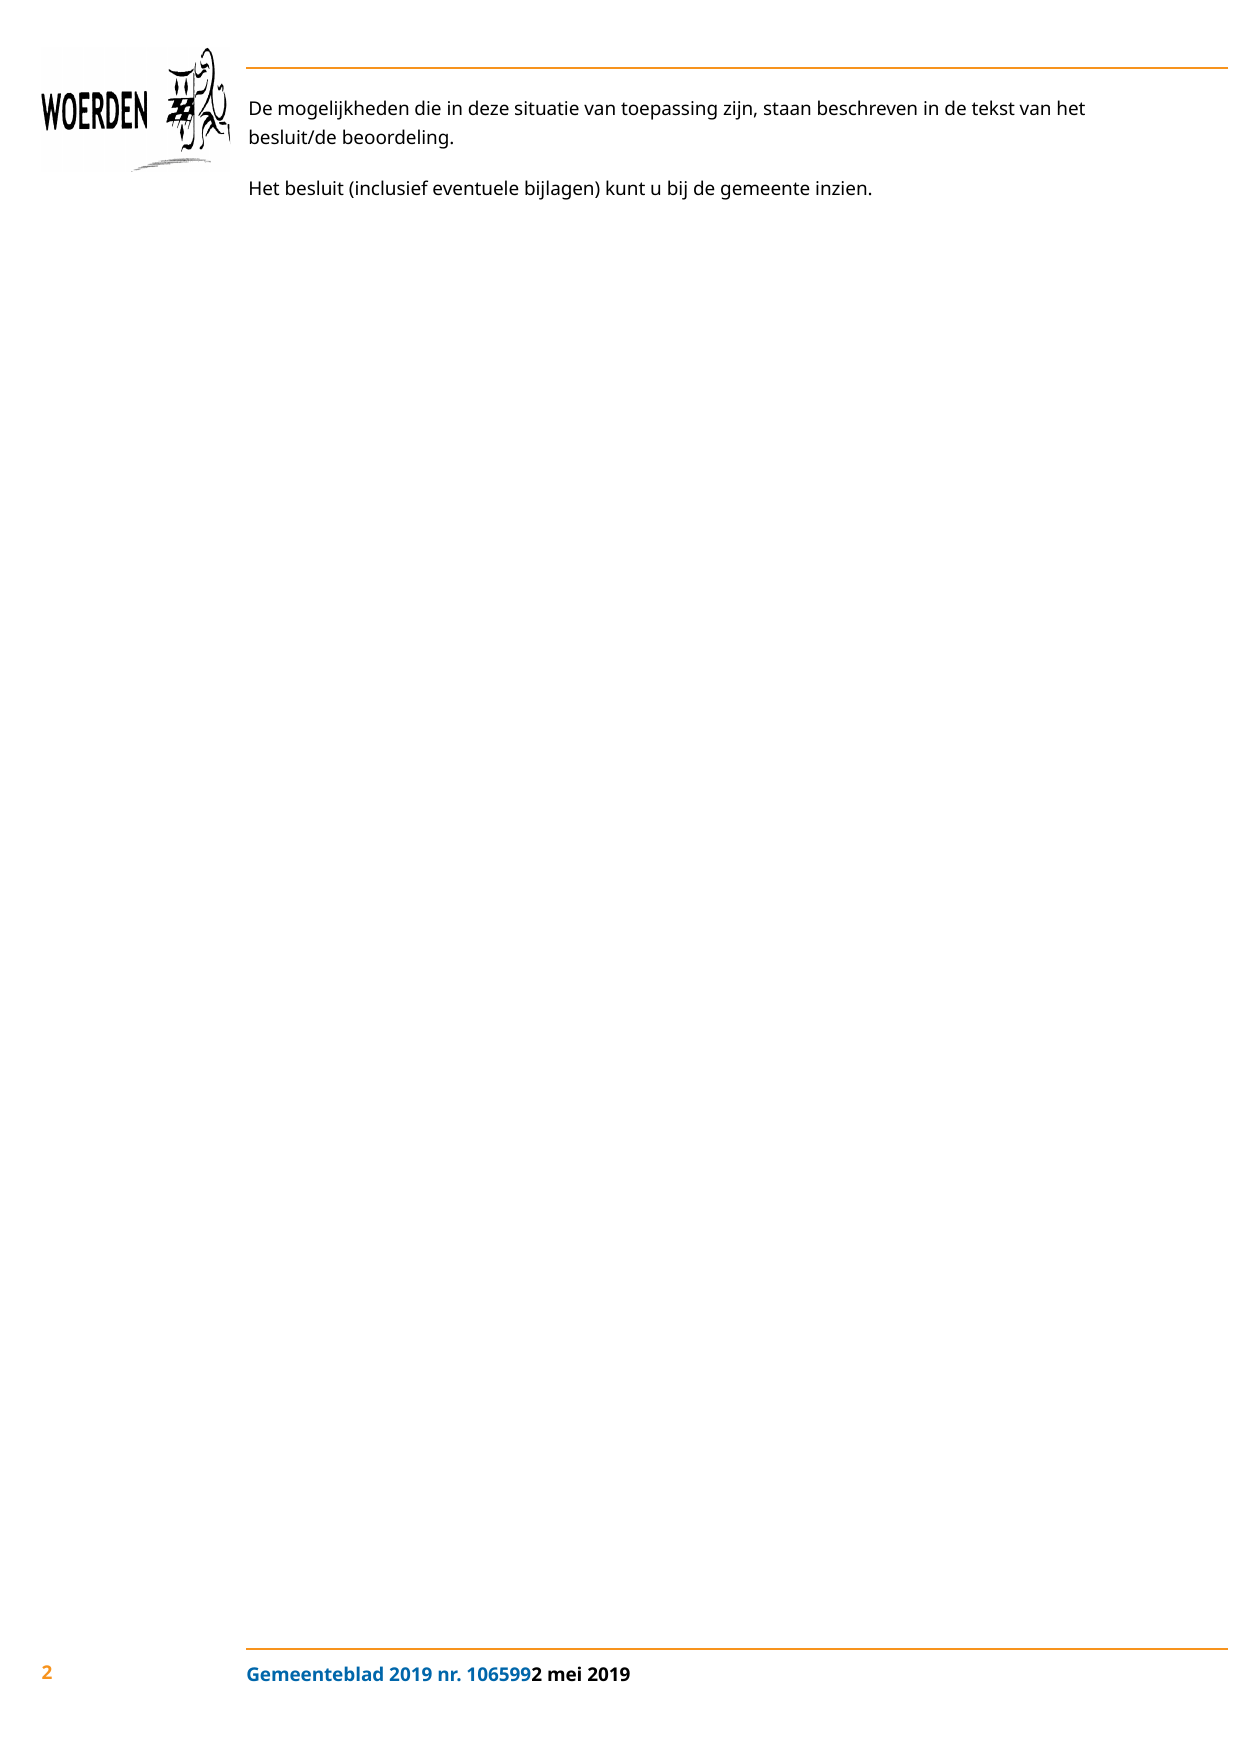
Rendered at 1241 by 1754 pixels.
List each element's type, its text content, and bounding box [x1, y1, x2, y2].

text De mogelijkheden die in deze situatie van toepassing zijn, staan beschreven in de tekst van het besluit/de beoordeling. [248, 95, 1152, 150]
text Het besluit (inclusief eventuele bijlagen) kunt u bij de gemeente inzien. [248, 175, 1152, 201]
picture [41, 47, 231, 172]
